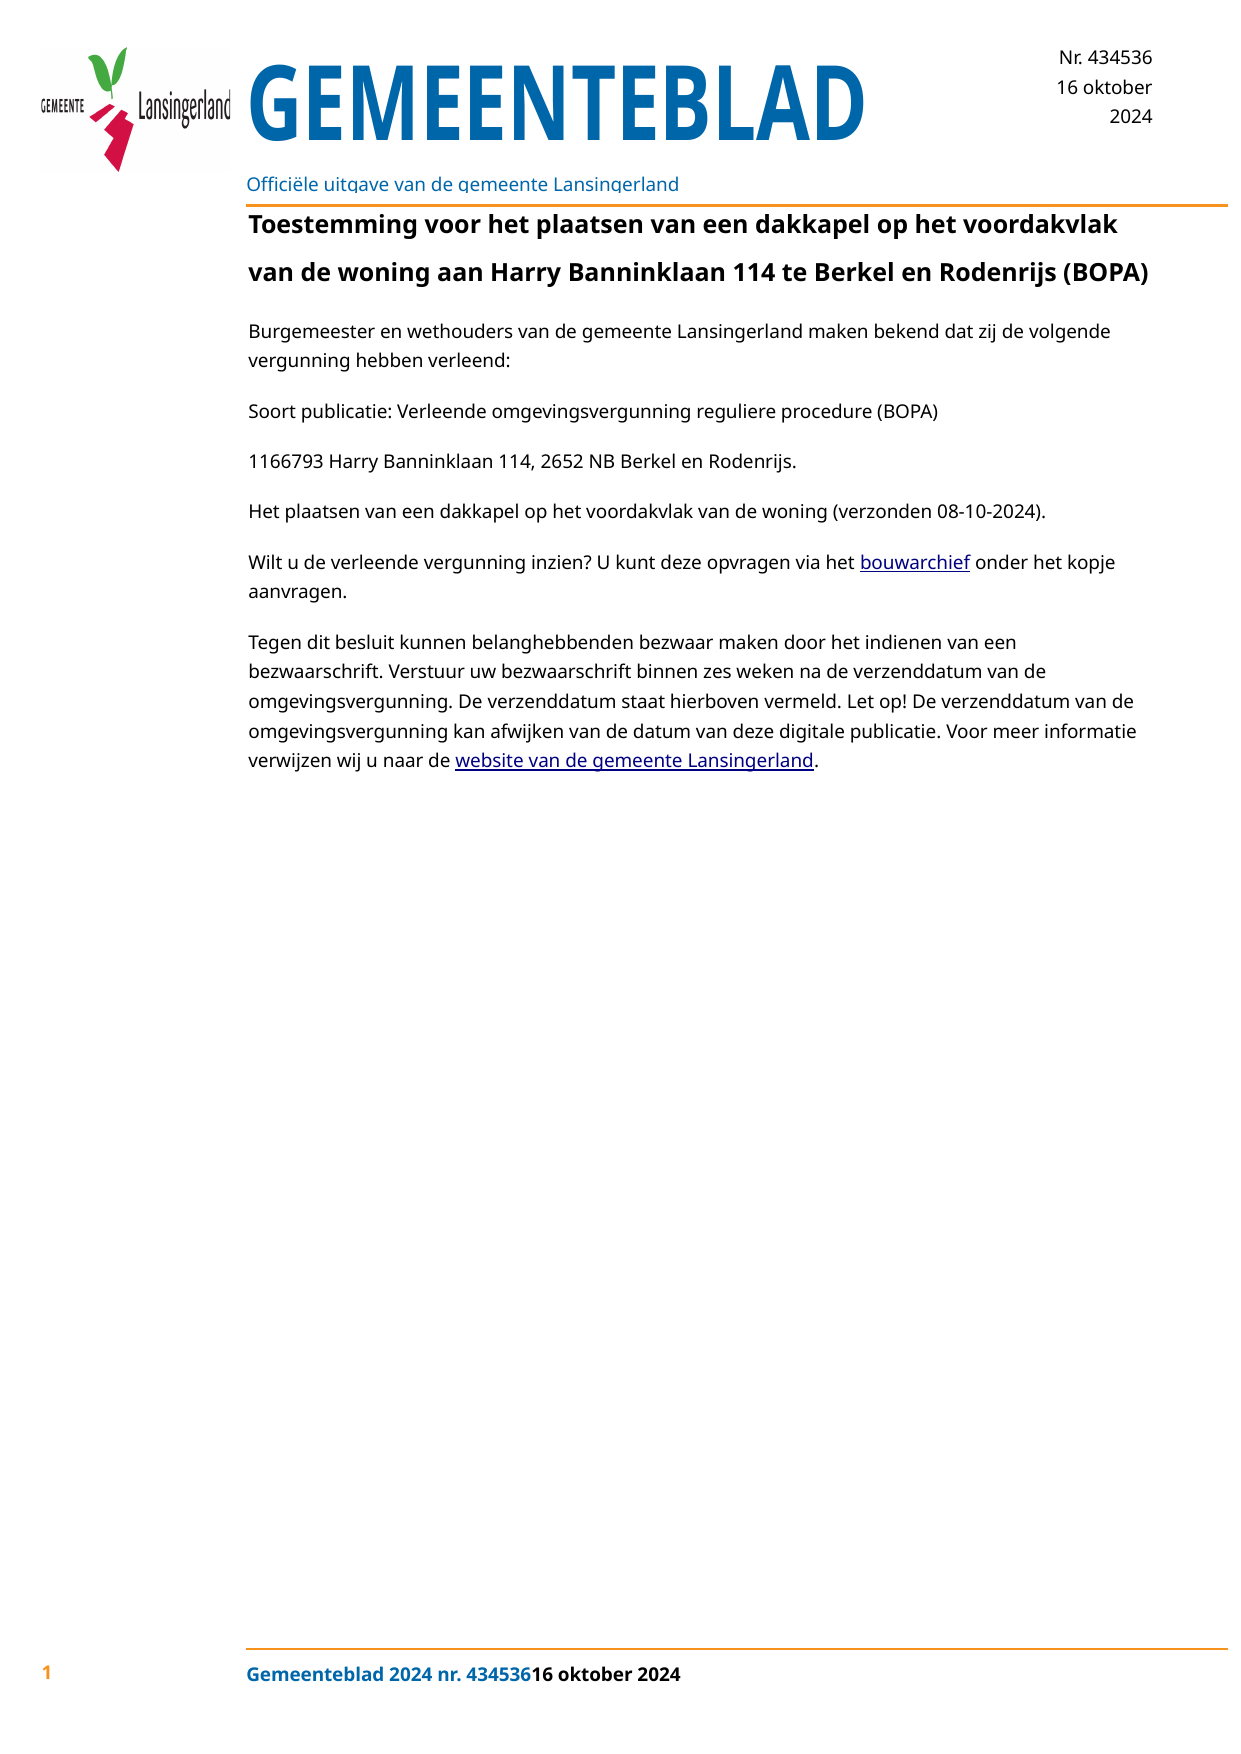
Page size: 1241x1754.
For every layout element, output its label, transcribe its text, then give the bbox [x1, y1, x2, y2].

picture [41, 47, 231, 172]
text Toestemming voor het plaatsen van een dakkapel op het voordakvlak van de woning aan Harry Banninklaan 114 te Berkel en Rodenrijs (BOPA) [248, 207, 1152, 288]
text Wilt u de verleende vergunning inzien? U kunt deze opvragen via het bouwarchief onder het kopje aanvragen. [248, 549, 1152, 604]
text Tegen dit besluit kunnen belanghebbenden bezwaar maken door het indienen van een bezwaarschrift. Verstuur uw bezwaarschrift binnen zes weken na de verzenddatum van de omgevingsvergunning. De verzenddatum staat hierboven vermeld. Let op! De verzenddatum van de omgevingsvergunning kan afwijken van de datum van deze digitale publicatie. Voor meer informatie verwijzen wij u naar de website van de gemeente Lansingerland. [248, 629, 1152, 773]
text Burgemeester en wethouders van de gemeente Lansingerland maken bekend dat zij de volgende vergunning hebben verleend: [248, 318, 1152, 373]
text 1166793 Harry Banninklaan 114, 2652 NB Berkel en Rodenrijs. [248, 448, 1152, 474]
text Het plaatsen van een dakkapel op het voordakvlak van de woning (verzonden 08-10-2024). [248, 499, 1152, 524]
text Soort publicatie: Verleende omgevingsvergunning reguliere procedure (BOPA) [248, 398, 1152, 424]
